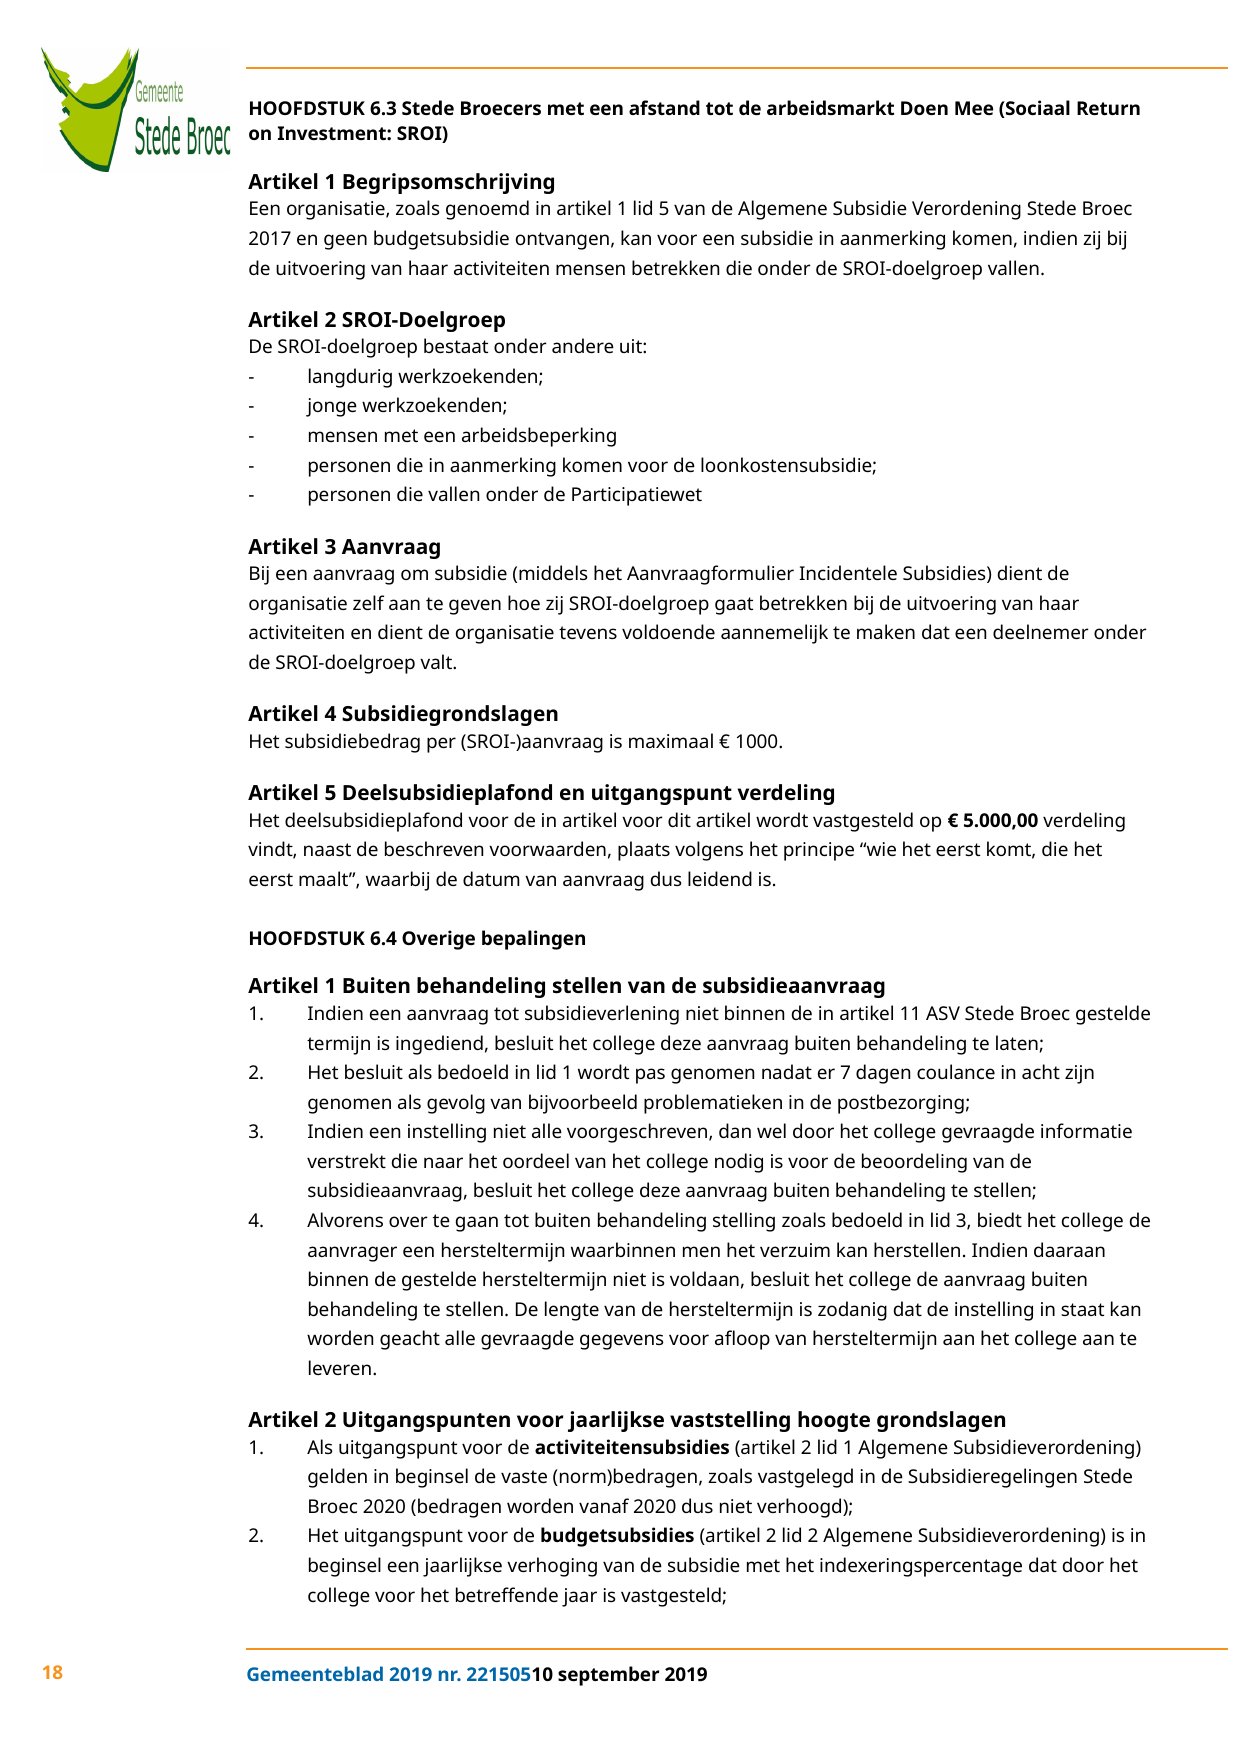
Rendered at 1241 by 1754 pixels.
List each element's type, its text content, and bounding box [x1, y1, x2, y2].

text Het subsidiebedrag per (SROI-)aanvraag is maximaal € 1000. [248, 728, 1152, 754]
list jonge werkzoekenden; [248, 393, 1152, 418]
text Artikel 1 Buiten behandeling stellen van de subsidieaanvraag [248, 972, 1152, 1000]
picture [41, 47, 231, 172]
list Het besluit als bedoeld in lid 1 wordt pas genomen nadat er 7 dagen coulance in acht zijn genomen als gevolg van bijvoorbeeld problematieken in de postbezorging; [248, 1059, 1152, 1114]
text Artikel 4 Subsidiegrondslagen [248, 699, 1152, 728]
list Als uitgangspunt voor de activiteitensubsidies (artikel 2 lid 1 Algemene Subsidieverordening) gelden in beginsel de vaste (norm)bedragen, zoals vastgelegd in de Subsidieregelingen Stede Broec 2020 (bedragen worden vanaf 2020 dus niet verhoogd); [248, 1434, 1152, 1519]
text Artikel 2 SROI-Doelgroep [248, 305, 1152, 333]
text Artikel 5 Deelsubsidieplafond en uitgangspunt verdeling [248, 778, 1152, 807]
list langdurig werkzoekenden; [248, 363, 1152, 389]
text Het deelsubsidieplafond voor de in artikel voor dit artikel wordt vastgesteld op € 5.000,00 verdeling vindt, naast de beschreven voorwaarden, plaats volgens het principe “wie het eerst komt, die het eerst maalt”, waarbij de datum van aanvraag dus leidend is. [248, 807, 1152, 892]
text HOOFDSTUK 6.4 Overige bepalingen [248, 925, 1152, 951]
list Indien een instelling niet alle voorgeschreven, dan wel door het college gevraagde informatie verstrekt die naar het oordeel van het college nodig is voor de beoordeling van de subsidieaanvraag, besluit het college deze aanvraag buiten behandeling te stellen; [248, 1118, 1152, 1203]
list Indien een aanvraag tot subsidieverlening niet binnen de in artikel 11 ASV Stede Broec gestelde termijn is ingediend, besluit het college deze aanvraag buiten behandeling te laten; [248, 1000, 1152, 1055]
list mensen met een arbeidsbeperking [248, 422, 1152, 448]
list Het uitgangspunt voor de budgetsubsidies (artikel 2 lid 2 Algemene Subsidieverordening) is in beginsel een jaarlijkse verhoging van de subsidie met het indexeringspercentage dat door het college voor het betreffende jaar is vastgesteld; [248, 1523, 1152, 1608]
list Alvorens over te gaan tot buiten behandeling stelling zoals bedoeld in lid 3, biedt het college de aanvrager een hersteltermijn waarbinnen men het verzuim kan herstellen. Indien daaraan binnen de gestelde hersteltermijn niet is voldaan, besluit het college de aanvraag buiten behandeling te stellen. De lengte van de hersteltermijn is zodanig dat de instelling in staat kan worden geacht alle gevraagde gegevens voor afloop van hersteltermijn aan het college aan te leveren. [248, 1207, 1152, 1381]
list personen die vallen onder de Participatiewet [248, 481, 1152, 507]
text De SROI-doelgroep bestaat onder andere uit: [248, 333, 1152, 359]
text Artikel 1 Begripsomschrijving [248, 167, 1152, 196]
text Artikel 2 Uitgangspunten voor jaarlijkse vaststelling hoogte grondslagen [248, 1406, 1152, 1434]
text Bij een aanvraag om subsidie (middels het Aanvraagformulier Incidentele Subsidies) dient de organisatie zelf aan te geven hoe zij SROI-doelgroep gaat betrekken bij de uitvoering van haar activiteiten en dient de organisatie tevens voldoende aannemelijk te maken dat een deelnemer onder de SROI-doelgroep valt. [248, 560, 1152, 675]
text Artikel 3 Aanvraag [248, 532, 1152, 560]
text HOOFDSTUK 6.3 Stede Broecers met een afstand tot de arbeidsmarkt Doen Mee (Sociaal Return on Investment: SROI) [248, 95, 1152, 146]
text Een organisatie, zoals genoemd in artikel 1 lid 5 van de Algemene Subsidie Verordening Stede Broec 2017 en geen budgetsubsidie ontvangen, kan voor een subsidie in aanmerking komen, indien zij bij de uitvoering van haar activiteiten mensen betrekken die onder de SROI-doelgroep vallen. [248, 196, 1152, 280]
list personen die in aanmerking komen voor de loonkostensubsidie; [248, 452, 1152, 478]
